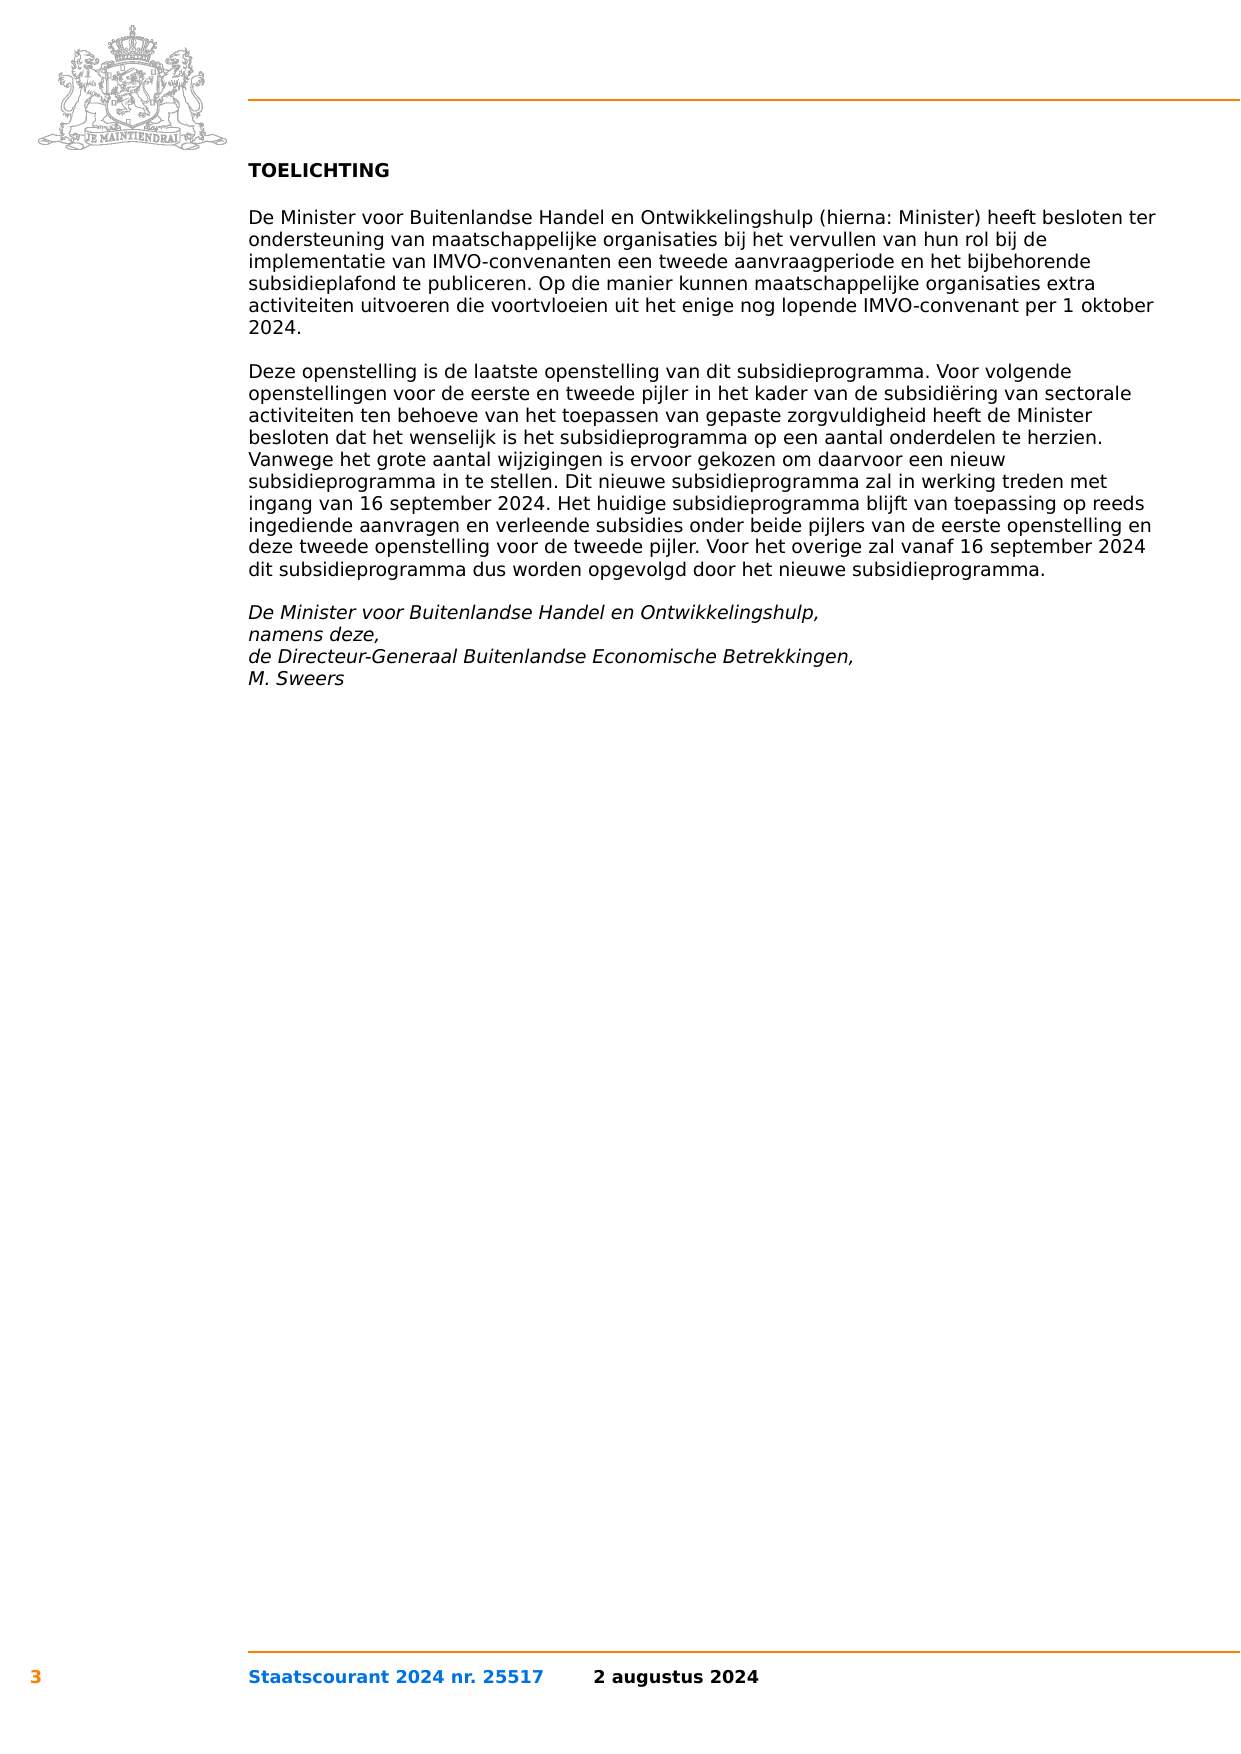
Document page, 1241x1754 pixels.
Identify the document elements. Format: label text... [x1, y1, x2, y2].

text De Minister voor Buitenlandse Handel en Ontwikkelingshulp, namens deze, de Directeur-Generaal Buitenlandse Economische Betrekkingen, M. Sweers [248, 602, 1163, 690]
picture [38, 25, 227, 150]
text De Minister voor Buitenlandse Handel en Ontwikkelingshulp (hierna: Minister) heeft besloten ter ondersteuning van maatschappelijke organisaties bij het vervullen van hun rol bij de implementatie van IMVO-convenanten een tweede aanvraagperiode en het bijbehorende subsidieplafond te publiceren. Op die manier kunnen maatschappelijke organisaties extra activiteiten uitvoeren die voortvloeien uit het enige nog lopende IMVO-convenant per 1 oktober 2024. [248, 207, 1163, 339]
text Deze openstelling is de laatste openstelling van dit subsidieprogramma. Voor volgende openstellingen voor de eerste en tweede pijler in het kader van de subsidiëring van sectorale activiteiten ten behoeve van het toepassen van gepaste zorgvuldigheid heeft de Minister besloten dat het wenselijk is het subsidieprogramma op een aantal onderdelen te herzien. Vanwege het grote aantal wijzigingen is ervoor gekozen om daarvoor een nieuw subsidieprogramma in te stellen. Dit nieuwe subsidieprogramma zal in werking treden met ingang van 16 september 2024. Het huidige subsidieprogramma blijft van toepassing op reeds ingediende aanvragen en verleende subsidies onder beide pijlers van de eerste openstelling en deze tweede openstelling voor de tweede pijler. Voor het overige zal vanaf 16 september 2024 dit subsidieprogramma dus worden opgevolgd door het nieuwe subsidieprogramma. [248, 361, 1163, 580]
subtitle TOELICHTING [248, 160, 1163, 182]
